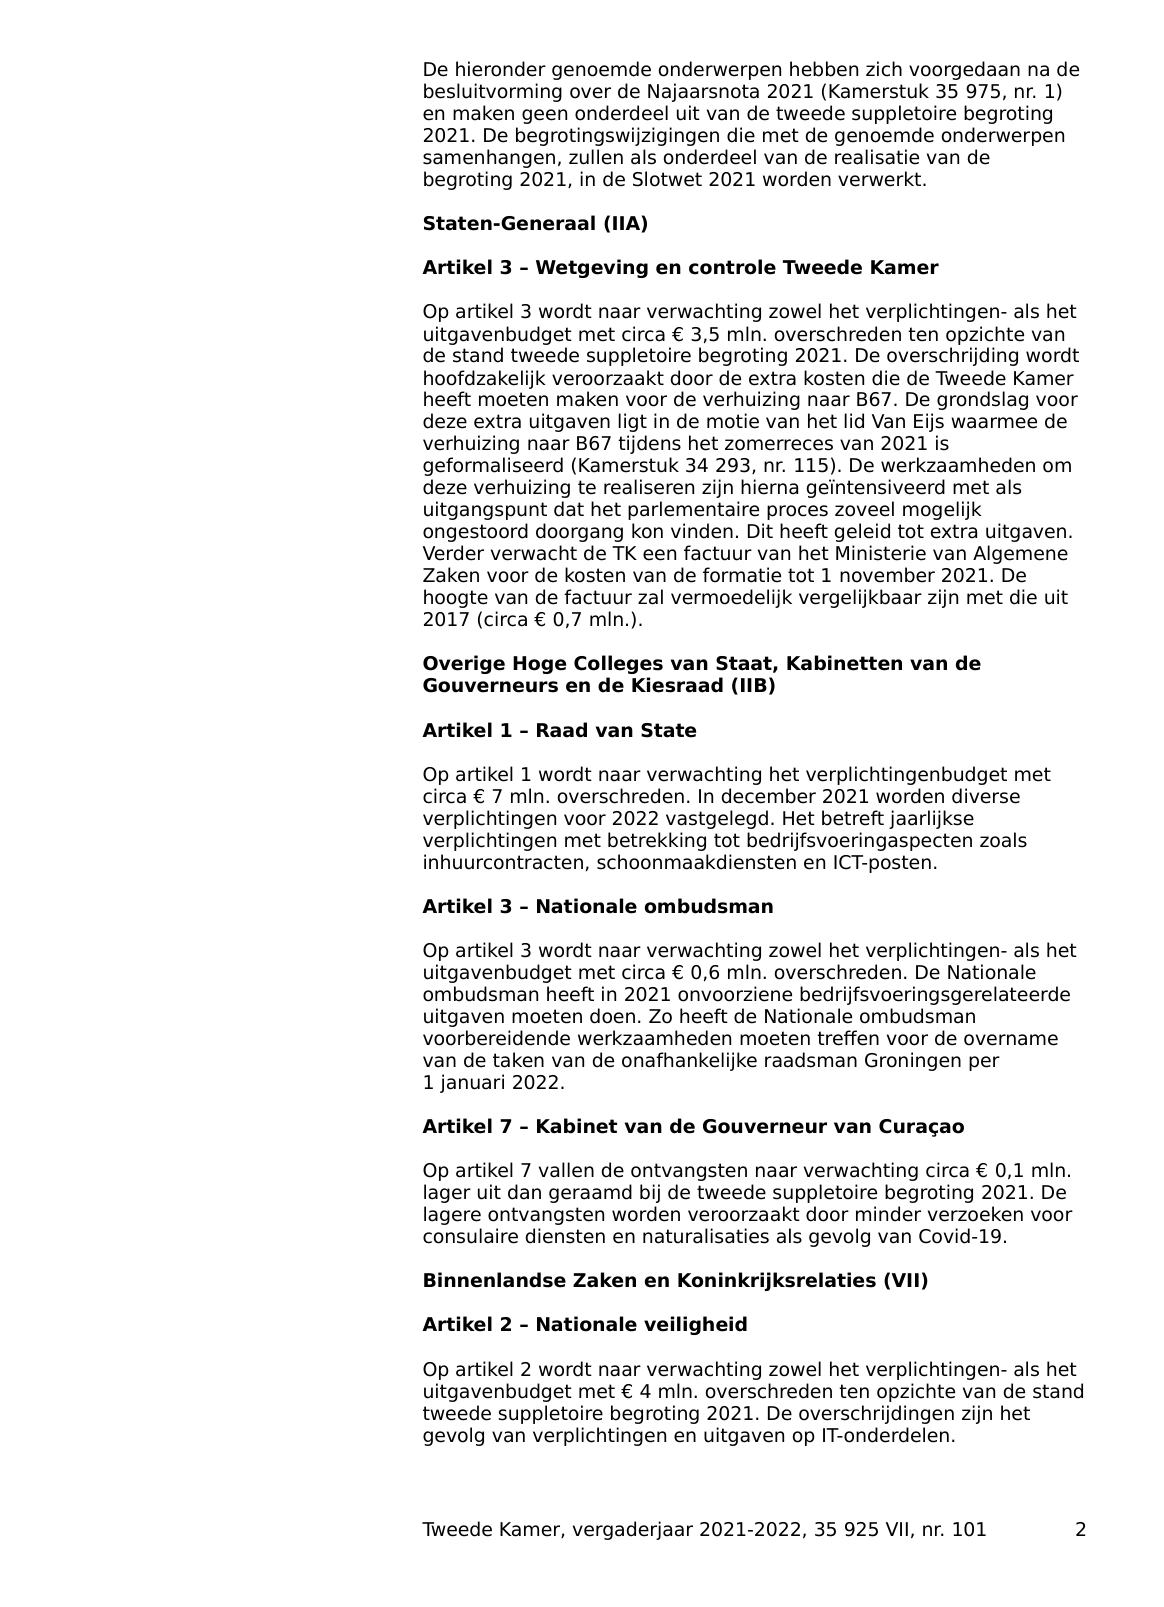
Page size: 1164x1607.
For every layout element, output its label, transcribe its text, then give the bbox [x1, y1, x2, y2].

text De hieronder genoemde onderwerpen hebben zich voorgedaan na de besluitvorming over de Najaarsnota 2021 (Kamerstuk 35 975, nr. 1) en maken geen onderdeel uit van de tweede suppletoire begroting 2021. De begrotingswijzigingen die met de genoemde onderwerpen samenhangen, zullen als onderdeel van de realisatie van de begroting 2021, in de Slotwet 2021 worden verwerkt. [422, 59, 1087, 191]
text Op artikel 2 wordt naar verwachting zowel het verplichtingen- als het uitgavenbudget met € 4 mln. overschreden ten opzichte van de stand tweede suppletoire begroting 2021. De overschrijdingen zijn het gevolg van verplichtingen en uitgaven op IT-onderdelen. [422, 1358, 1087, 1446]
subtitle Binnenlandse Zaken en Koninkrijksrelaties (VII) [422, 1270, 1087, 1292]
subtitle Artikel 1 – Raad van State [422, 719, 1087, 741]
text Op artikel 3 wordt naar verwachting zowel het verplichtingen- als het uitgavenbudget met circa € 0,6 mln. overschreden. De Nationale ombudsman heeft in 2021 onvoorziene bedrijfsvoeringsgerelateerde uitgaven moeten doen. Zo heeft de Nationale ombudsman voorbereidende werkzaamheden moeten treffen voor de overname van de taken van de onafhankelijke raadsman Groningen per 1 januari 2022. [422, 940, 1087, 1094]
subtitle Overige Hoge Colleges van Staat, Kabinetten van de Gouverneurs en de Kiesraad (IIB) [422, 653, 1087, 697]
text Op artikel 1 wordt naar verwachting het verplichtingenbudget met circa € 7 mln. overschreden. In december 2021 worden diverse verplichtingen voor 2022 vastgelegd. Het betreft jaarlijkse verplichtingen met betrekking tot bedrijfsvoeringaspecten zoals inhuurcontracten, schoonmaakdiensten en ICT-posten. [422, 764, 1087, 873]
text Op artikel 3 wordt naar verwachting zowel het verplichtingen- als het uitgavenbudget met circa € 3,5 mln. overschreden ten opzichte van de stand tweede suppletoire begroting 2021. De overschrijding wordt hoofdzakelijk veroorzaakt door de extra kosten die de Tweede Kamer heeft moeten maken voor de verhuizing naar B67. De grondslag voor deze extra uitgaven ligt in de motie van het lid Van Eijs waarmee de verhuizing naar B67 tijdens het zomerreces van 2021 is geformaliseerd (Kamerstuk 34 293, nr. 115). De werkzaamheden om deze verhuizing te realiseren zijn hierna geïntensiveerd met als uitgangspunt dat het parlementaire proces zoveel mogelijk ongestoord doorgang kon vinden. Dit heeft geleid tot extra uitgaven. Verder verwacht de TK een factuur van het Ministerie van Algemene Zaken voor de kosten van de formatie tot 1 november 2021. De hoogte van de factuur zal vermoedelijk vergelijkbaar zijn met die uit 2017 (circa € 0,7 mln.). [422, 301, 1087, 631]
subtitle Artikel 3 – Wetgeving en controle Tweede Kamer [422, 257, 1087, 279]
subtitle Artikel 3 – Nationale ombudsman [422, 896, 1087, 918]
subtitle Artikel 7 – Kabinet van de Gouverneur van Curaçao [422, 1116, 1087, 1138]
text Op artikel 7 vallen de ontvangsten naar verwachting circa € 0,1 mln. lager uit dan geraamd bij de tweede suppletoire begroting 2021. De lagere ontvangsten worden veroorzaakt door minder verzoeken voor consulaire diensten en naturalisaties als gevolg van Covid-19. [422, 1160, 1087, 1248]
subtitle Staten-Generaal (IIA) [422, 213, 1087, 235]
subtitle Artikel 2 – Nationale veiligheid [422, 1314, 1087, 1336]
